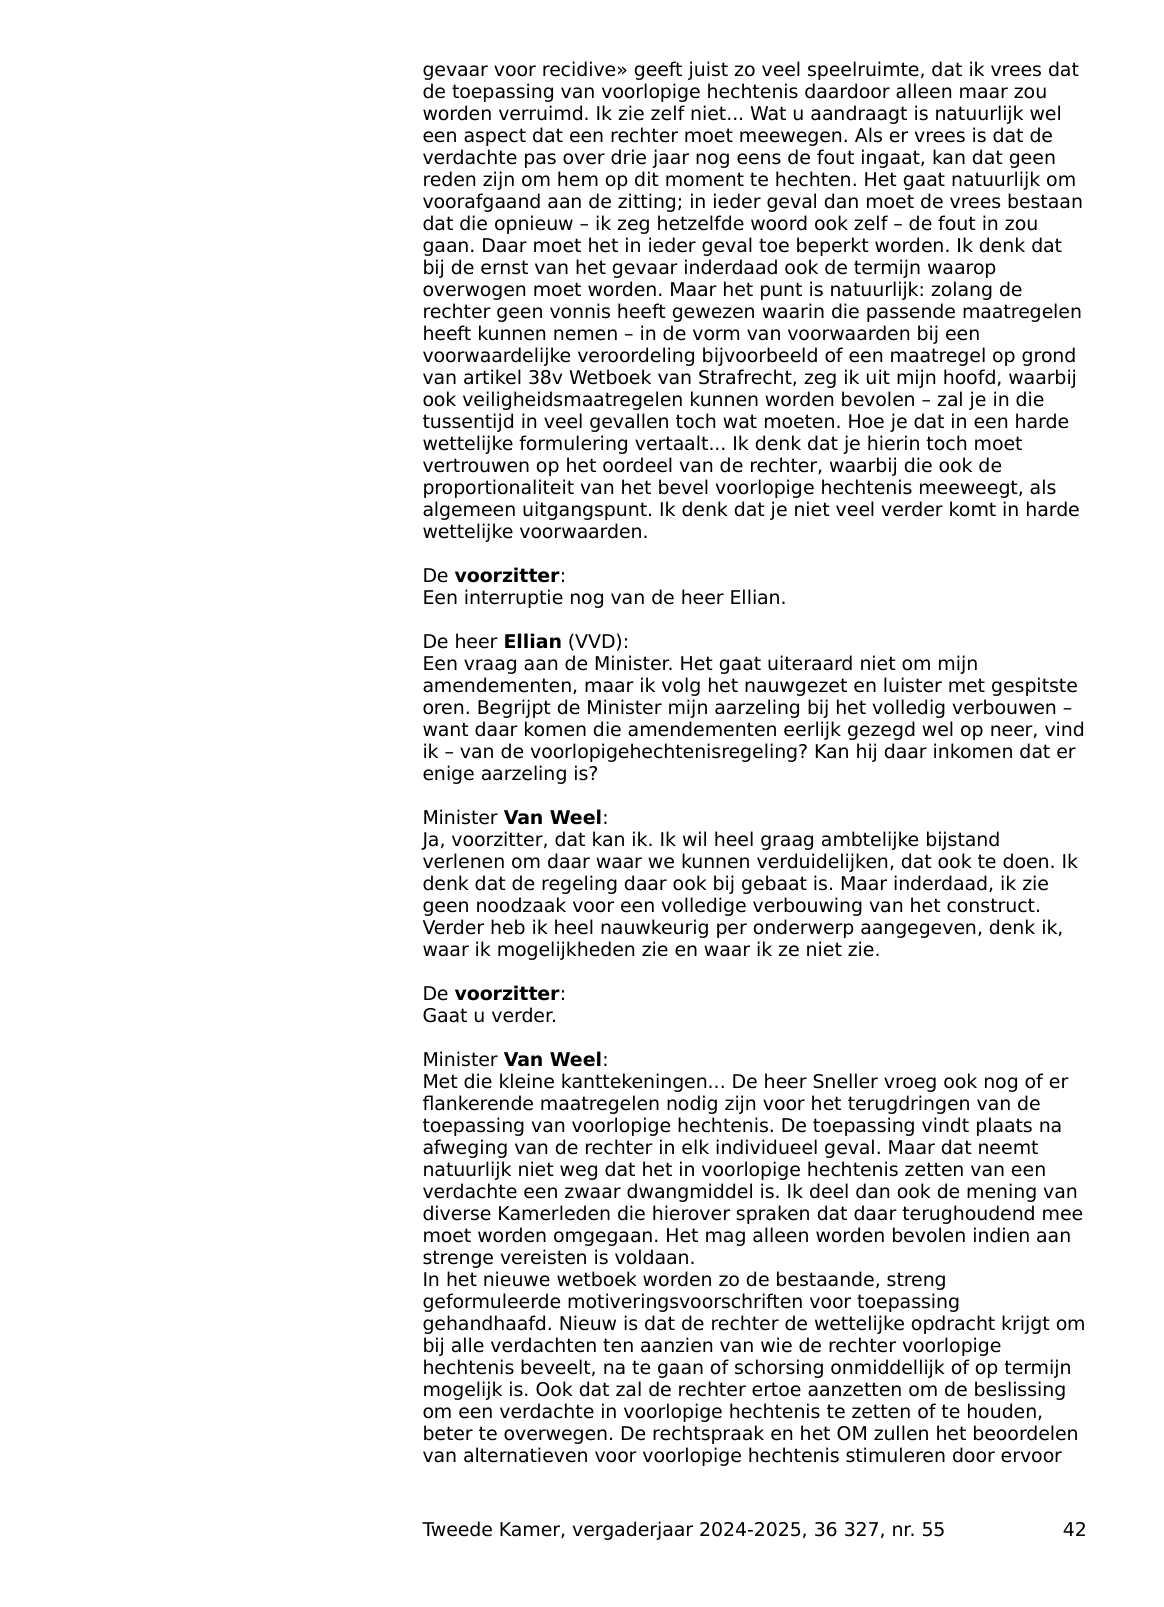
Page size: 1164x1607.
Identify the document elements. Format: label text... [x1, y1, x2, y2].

text Ja, voorzitter, dat kan ik. Ik wil heel graag ambtelijke bijstand verlenen om daar waar we kunnen verduidelijken, dat ook te doen. Ik denk dat de regeling daar ook bij gebaat is. Maar inderdaad, ik zie geen noodzaak voor een volledige verbouwing van het construct. Verder heb ik heel nauwkeurig per onderwerp aangegeven, denk ik, waar ik mogelijkheden zie en waar ik ze niet zie. [422, 829, 1087, 961]
text Minister Van Weel: [422, 1049, 1087, 1071]
text De heer Ellian (VVD): [422, 631, 1087, 653]
text De voorzitter: [422, 565, 1087, 587]
text In het nieuwe wetboek worden zo de bestaande, streng geformuleerde motiveringsvoorschriften voor toepassing gehandhaafd. Nieuw is dat de rechter de wettelijke opdracht krijgt om bij alle verdachten ten aanzien van wie de rechter voorlopige hechtenis beveelt, na te gaan of schorsing onmiddellijk of op termijn mogelijk is. Ook dat zal de rechter ertoe aanzetten om de beslissing om een verdachte in voorlopige hechtenis te zetten of te houden, beter te overwegen. De rechtspraak en het OM zullen het beoordelen van alternatieven voor voorlopige hechtenis stimuleren door ervoor [422, 1269, 1087, 1467]
text gevaar voor recidive» geeft juist zo veel speelruimte, dat ik vrees dat de toepassing van voorlopige hechtenis daardoor alleen maar zou worden verruimd. Ik zie zelf niet... Wat u aandraagt is natuurlijk wel een aspect dat een rechter moet meewegen. Als er vrees is dat de verdachte pas over drie jaar nog eens de fout ingaat, kan dat geen reden zijn om hem op dit moment te hechten. Het gaat natuurlijk om voorafgaand aan de zitting; in ieder geval dan moet de vrees bestaan dat die opnieuw – ik zeg hetzelfde woord ook zelf – de fout in zou gaan. Daar moet het in ieder geval toe beperkt worden. Ik denk dat bij de ernst van het gevaar inderdaad ook de termijn waarop overwogen moet worden. Maar het punt is natuurlijk: zolang de rechter geen vonnis heeft gewezen waarin die passende maatregelen heeft kunnen nemen – in de vorm van voorwaarden bij een voorwaardelijke veroordeling bijvoorbeeld of een maatregel op grond van artikel 38v Wetboek van Strafrecht, zeg ik uit mijn hoofd, waarbij ook veiligheidsmaatregelen kunnen worden bevolen – zal je in die tussentijd in veel gevallen toch wat moeten. Hoe je dat in een harde wettelijke formulering vertaalt... Ik denk dat je hierin toch moet vertrouwen op het oordeel van de rechter, waarbij die ook de proportionaliteit van het bevel voorlopige hechtenis meeweegt, als algemeen uitgangspunt. Ik denk dat je niet veel verder komt in harde wettelijke voorwaarden. [422, 59, 1087, 543]
text Een interruptie nog van de heer Ellian. [422, 587, 1087, 609]
text Minister Van Weel: [422, 807, 1087, 829]
text De voorzitter: [422, 983, 1087, 1005]
text Met die kleine kanttekeningen... De heer Sneller vroeg ook nog of er flankerende maatregelen nodig zijn voor het terugdringen van de toepassing van voorlopige hechtenis. De toepassing vindt plaats na afweging van de rechter in elk individueel geval. Maar dat neemt natuurlijk niet weg dat het in voorlopige hechtenis zetten van een verdachte een zwaar dwangmiddel is. Ik deel dan ook de mening van diverse Kamerleden die hierover spraken dat daar terughoudend mee moet worden omgegaan. Het mag alleen worden bevolen indien aan strenge vereisten is voldaan. [422, 1071, 1087, 1269]
text Een vraag aan de Minister. Het gaat uiteraard niet om mijn amendementen, maar ik volg het nauwgezet en luister met gespitste oren. Begrijpt de Minister mijn aarzeling bij het volledig verbouwen – want daar komen die amendementen eerlijk gezegd wel op neer, vind ik – van de voorlopigehechtenisregeling? Kan hij daar inkomen dat er enige aarzeling is? [422, 653, 1087, 785]
text Gaat u verder. [422, 1005, 1087, 1027]
